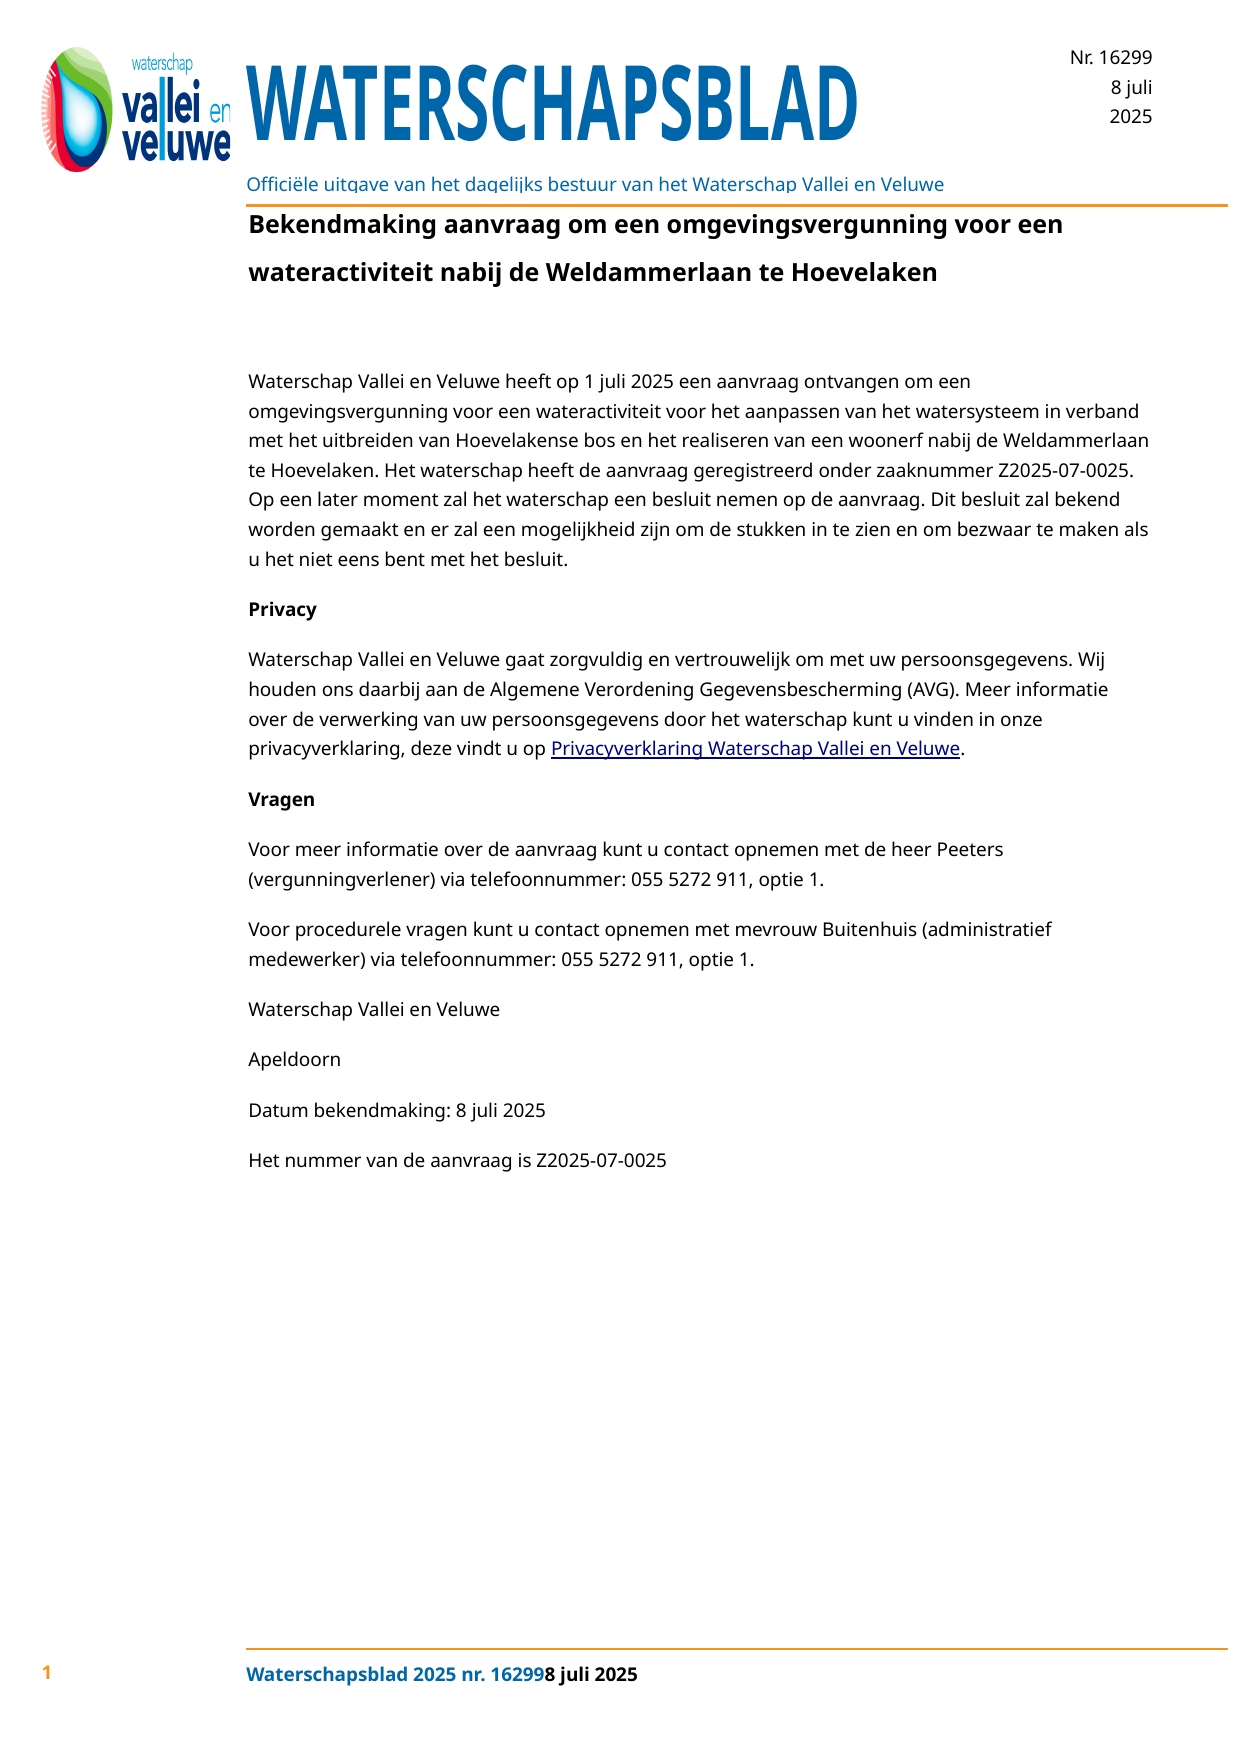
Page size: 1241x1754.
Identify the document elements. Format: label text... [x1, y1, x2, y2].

text Voor procedurele vragen kunt u contact opnemen met mevrouw Buitenhuis (administratief medewerker) via telefoonnummer: 055 5272 911, optie 1. [248, 916, 1152, 972]
text Apeldoorn [248, 1047, 1152, 1072]
picture [41, 47, 231, 172]
text Bekendmaking aanvraag om een omgevingsvergunning voor een wateractiviteit nabij de Weldammerlaan te Hoevelaken [248, 207, 1152, 288]
text Waterschap Vallei en Veluwe [248, 996, 1152, 1022]
text Vragen [248, 786, 1152, 812]
text Waterschap Vallei en Veluwe heeft op 1 juli 2025 een aanvraag ontvangen om een omgevingsvergunning voor een wateractiviteit voor het aanpassen van het watersysteem in verband met het uitbreiden van Hoevelakense bos en het realiseren van een woonerf nabij de Weldammerlaan te Hoevelaken. Het waterschap heeft de aanvraag geregistreerd onder zaaknummer Z2025-07-0025. Op een later moment zal het waterschap een besluit nemen op de aanvraag. Dit besluit zal bekend worden gemaakt en er zal een mogelijkheid zijn om de stukken in te zien en om bezwaar te maken als u het niet eens bent met het besluit. [248, 368, 1152, 572]
text Voor meer informatie over de aanvraag kunt u contact opnemen met de heer Peeters (vergunningverlener) via telefoonnummer: 055 5272 911, optie 1. [248, 836, 1152, 892]
text Datum bekendmaking: 8 juli 2025 [248, 1097, 1152, 1123]
text Privacy [248, 596, 1152, 622]
text Het nummer van de aanvraag is Z2025-07-0025 [248, 1147, 1152, 1173]
text Waterschap Vallei en Veluwe gaat zorgvuldig en vertrouwelijk om met uw persoonsgegevens. Wij houden ons daarbij aan de Algemene Verordening Gegevensbescherming (AVG). Meer informatie over de verwerking van uw persoonsgegevens door het waterschap kunt u vinden in onze privacyverklaring, deze vindt u op Privacyverklaring Waterschap Vallei en Veluwe. [248, 647, 1152, 761]
